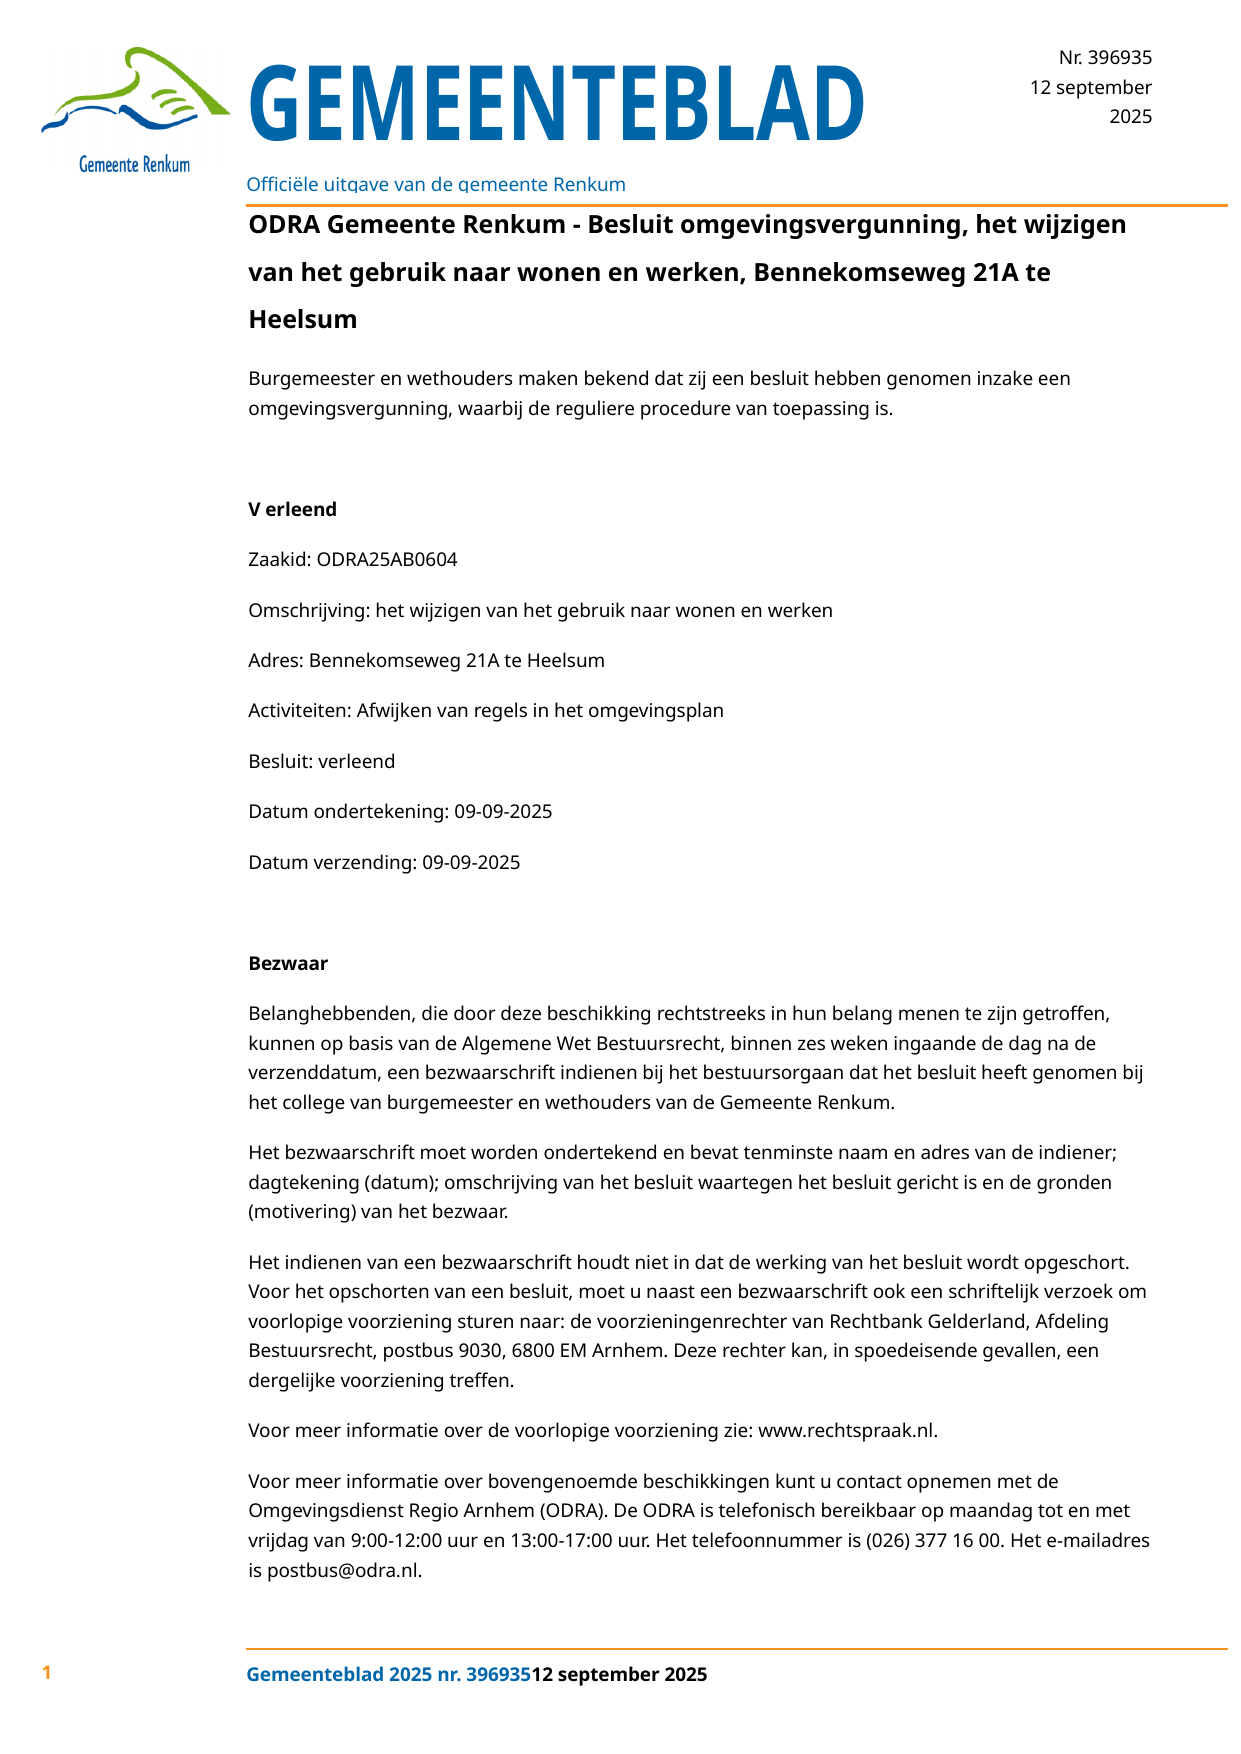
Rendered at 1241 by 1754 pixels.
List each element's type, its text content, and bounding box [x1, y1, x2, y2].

text Adres: Bennekomseweg 21A te Heelsum [248, 647, 1152, 673]
text Besluit: verleend [248, 748, 1152, 774]
text Bezwaar [248, 950, 1152, 975]
text Burgemeester en wethouders maken bekend dat zij een besluit hebben genomen inzake een omgevingsvergunning, waarbij de reguliere procedure van toepassing is. [248, 366, 1152, 421]
text Zaakid: ODRA25AB0604 [248, 546, 1152, 572]
picture [41, 47, 231, 172]
text Voor meer informatie over de voorlopige voorziening zie: www.rechtspraak.nl. [248, 1418, 1152, 1443]
text Het bezwaarschrift moet worden ondertekend en bevat tenminste naam en adres van de indiener; dagtekening (datum); omschrijving van het besluit waartegen het besluit gericht is en de gronden (motivering) van het bezwaar. [248, 1139, 1152, 1224]
text Belanghebbenden, die door deze beschikking rechtstreeks in hun belang menen te zijn getroffen, kunnen op basis van de Algemene Wet Bestuursrecht, binnen zes weken ingaande de dag na de verzenddatum, een bezwaarschrift indienen bij het bestuursorgaan dat het besluit heeft genomen bij het college van burgemeester en wethouders van de Gemeente Renkum. [248, 1000, 1152, 1114]
text Datum ondertekening: 09-09-2025 [248, 798, 1152, 824]
text Voor meer informatie over bovengenoemde beschikkingen kunt u contact opnemen met de Omgevingsdienst Regio Arnhem (ODRA). De ODRA is telefonisch bereikbaar op maandag tot en met vrijdag van 9:00-12:00 uur en 13:00-17:00 uur. Het telefoonnummer is (026) 377 16 00. Het e-mailadres is postbus@odra.nl. [248, 1468, 1152, 1582]
text V erleend [248, 496, 1152, 522]
text ODRA Gemeente Renkum - Besluit omgevingsvergunning, het wijzigen van het gebruik naar wonen en werken, Bennekomseweg 21A te Heelsum [248, 207, 1152, 336]
text Activiteiten: Afwijken van regels in het omgevingsplan [248, 698, 1152, 723]
text Datum verzending: 09-09-2025 [248, 849, 1152, 874]
text Het indienen van een bezwaarschrift houdt niet in dat de werking van het besluit wordt opgeschort. Voor het opschorten van een besluit, moet u naast een bezwaarschrift ook een schriftelijk verzoek om voorlopige voorziening sturen naar: de voorzieningenrechter van Rechtbank Gelderland, Afdeling Bestuursrecht, postbus 9030, 6800 EM Arnhem. Deze rechter kan, in spoedeisende gevallen, een dergelijke voorziening treffen. [248, 1249, 1152, 1393]
text Omschrijving: het wijzigen van het gebruik naar wonen en werken [248, 597, 1152, 622]
